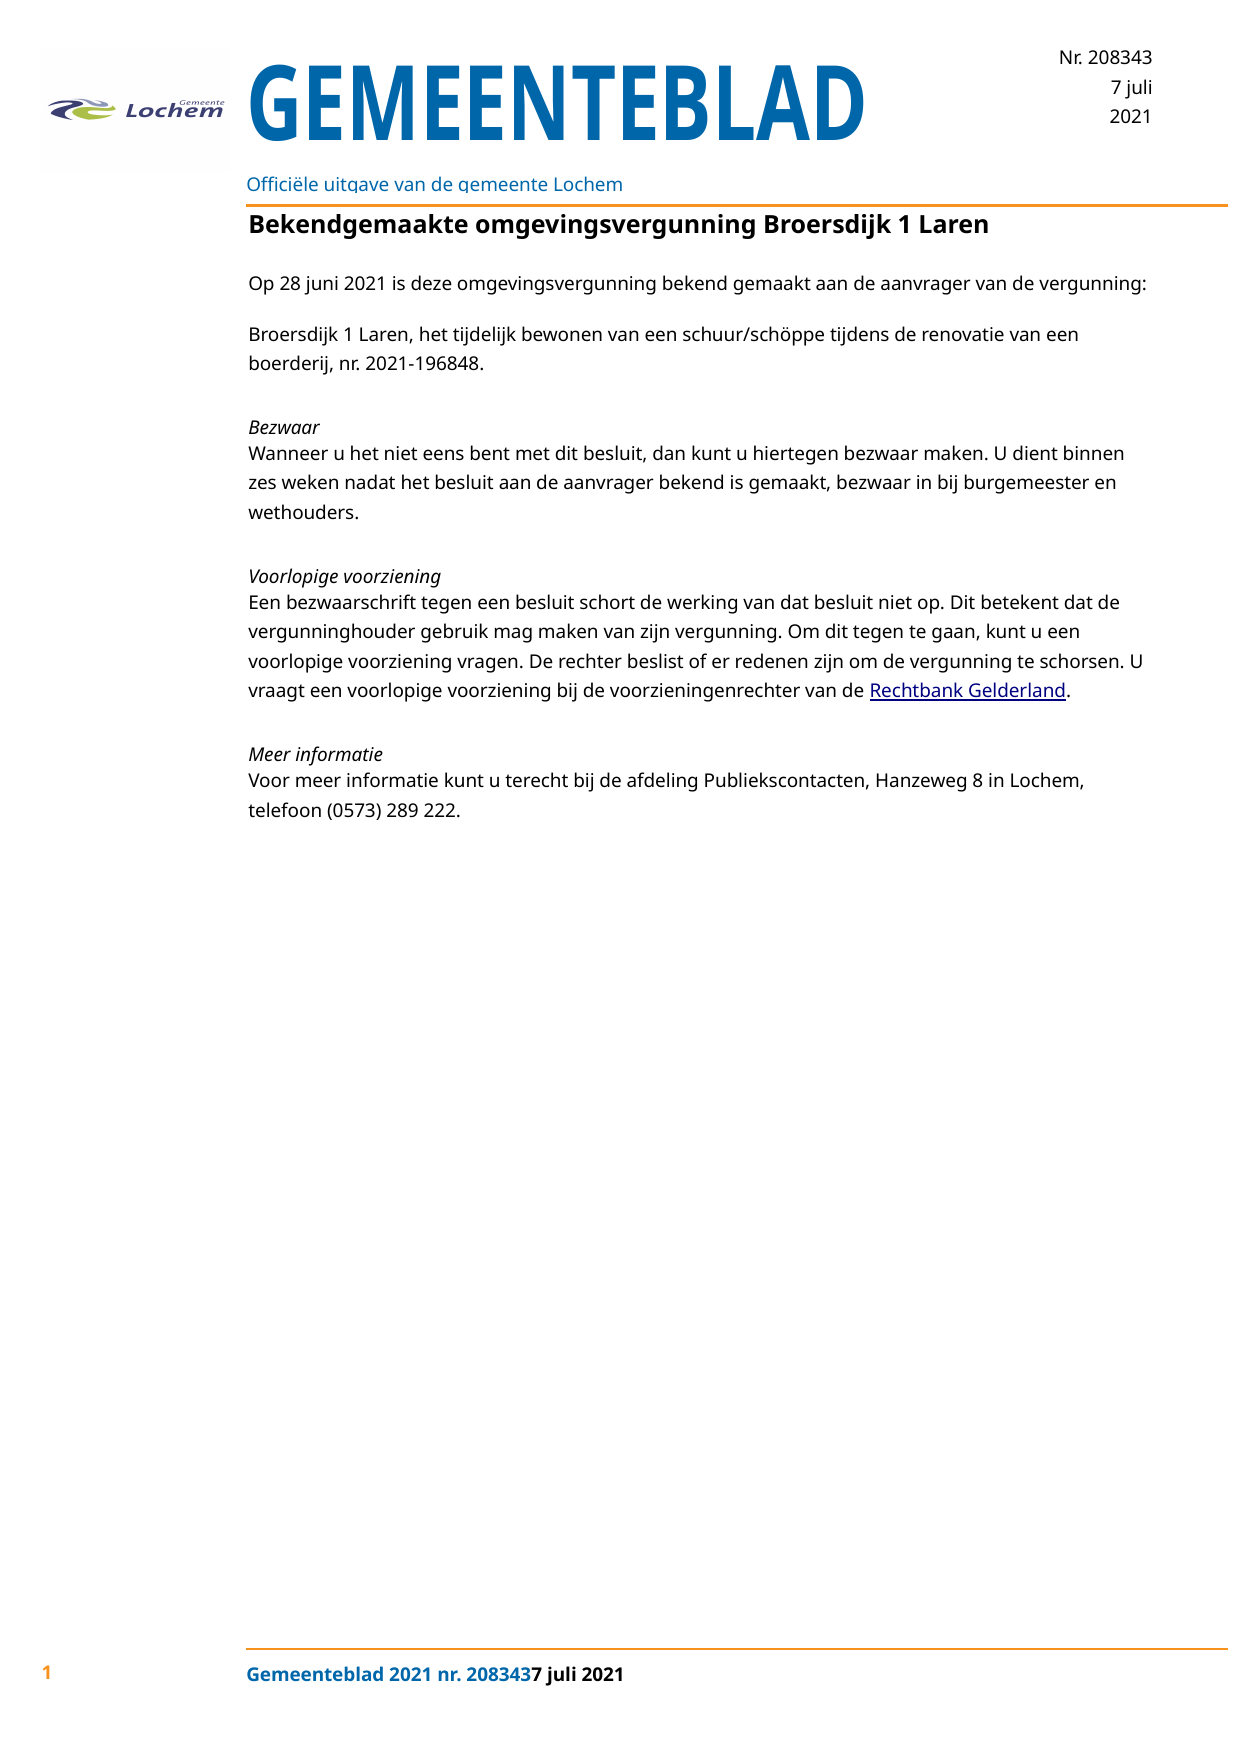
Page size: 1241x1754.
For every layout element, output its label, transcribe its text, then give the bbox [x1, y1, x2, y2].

text Bekendgemaakte omgevingsvergunning Broersdijk 1 Laren [248, 207, 1152, 241]
text Voorlopige voorziening [248, 563, 1152, 589]
text Een bezwaarschrift tegen een besluit schort de werking van dat besluit niet op. Dit betekent dat de vergunninghouder gebruik mag maken van zijn vergunning. Om dit tegen te gaan, kunt u een voorlopige voorziening vragen. De rechter beslist of er redenen zijn om de vergunning te schorsen. U vraagt een voorlopige voorziening bij de voorzieningenrechter van de Rechtbank Gelderland. [248, 589, 1152, 703]
picture [41, 47, 231, 172]
text Meer informatie [248, 742, 1152, 767]
text Voor meer informatie kunt u terecht bij de afdeling Publiekscontacten, Hanzeweg 8 in Lochem, telefoon (0573) 289 222. [248, 767, 1152, 823]
text Op 28 juni 2021 is deze omgevingsvergunning bekend gemaakt aan de aanvrager van de vergunning: [248, 270, 1152, 296]
text Broersdijk 1 Laren, het tijdelijk bewonen van een schuur/schöppe tijdens de renovatie van een boerderij, nr. 2021-196848. [248, 321, 1152, 376]
text Wanneer u het niet eens bent met dit besluit, dan kunt u hiertegen bezwaar maken. U dient binnen zes weken nadat het besluit aan de aanvrager bekend is gemaakt, bezwaar in bij burgemeester en wethouders. [248, 440, 1152, 525]
text Bezwaar [248, 414, 1152, 440]
